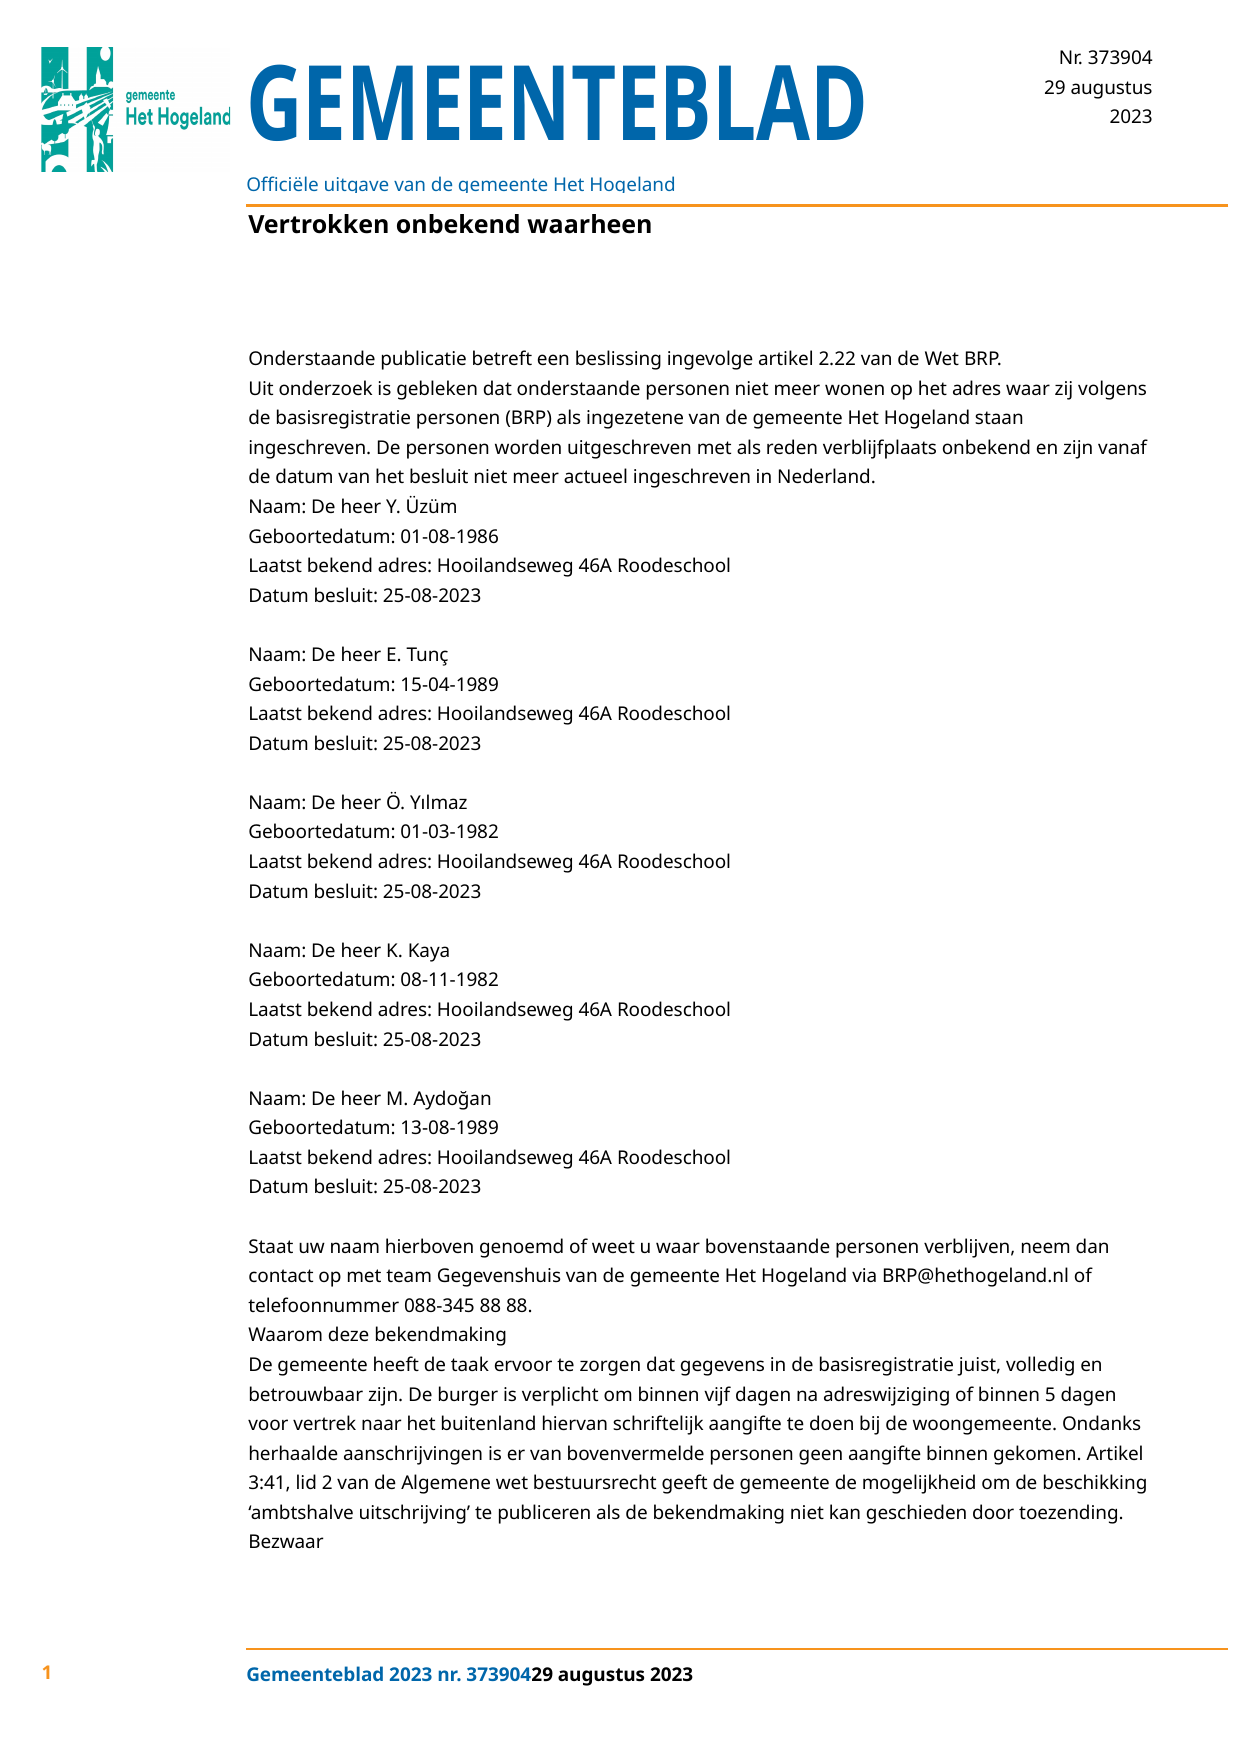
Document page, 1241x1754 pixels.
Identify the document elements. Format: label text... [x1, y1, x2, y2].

text Naam: De heer E. Tunç [248, 641, 1152, 667]
text Naam: De heer Ö. Yılmaz [248, 789, 1152, 815]
text Laatst bekend adres: Hooilandseweg 46A Roodeschool [248, 552, 1152, 578]
text Waarom deze bekendmaking [248, 1322, 1152, 1347]
text Geboortedatum: 01-03-1982 [248, 819, 1152, 844]
text Datum besluit: 25-08-2023 [248, 730, 1152, 756]
text Vertrokken onbekend waarheen [248, 207, 1152, 241]
text Naam: De heer K. Kaya [248, 937, 1152, 963]
text Datum besluit: 25-08-2023 [248, 1026, 1152, 1051]
text Laatst bekend adres: Hooilandseweg 46A Roodeschool [248, 1144, 1152, 1170]
text De gemeente heeft de taak ervoor te zorgen dat gegevens in de basisregistratie juist, volledig en betrouwbaar zijn. De burger is verplicht om binnen vijf dagen na adreswijziging of binnen 5 dagen voor vertrek naar het buitenland hiervan schriftelijk aangifte te doen bij de woongemeente. Ondanks herhaalde aanschrijvingen is er van bovenvermelde personen geen aangifte binnen gekomen. Artikel 3:41, lid 2 van de Algemene wet bestuursrecht geeft de gemeente de mogelijkheid om de beschikking ‘ambtshalve uitschrijving’ te publiceren als de bekendmaking niet kan geschieden door toezending. [248, 1351, 1152, 1525]
text Laatst bekend adres: Hooilandseweg 46A Roodeschool [248, 996, 1152, 1022]
text Laatst bekend adres: Hooilandseweg 46A Roodeschool [248, 700, 1152, 726]
text Geboortedatum: 13-08-1989 [248, 1114, 1152, 1140]
text Datum besluit: 25-08-2023 [248, 878, 1152, 903]
text Laatst bekend adres: Hooilandseweg 46A Roodeschool [248, 848, 1152, 874]
text Staat uw naam hierboven genoemd of weet u waar bovenstaande personen verblijven, neem dan contact op met team Gegevenshuis van de gemeente Het Hogeland via BRP@hethogeland.nl of telefoonnummer 088-345 88 88. [248, 1233, 1152, 1318]
text Bezwaar [248, 1529, 1152, 1554]
text Onderstaande publicatie betreft een beslissing ingevolge artikel 2.22 van de Wet BRP. [248, 345, 1152, 371]
text Geboortedatum: 01-08-1986 [248, 523, 1152, 548]
text Uit onderzoek is gebleken dat onderstaande personen niet meer wonen op het adres waar zij volgens de basisregistratie personen (BRP) als ingezetene van de gemeente Het Hogeland staan ingeschreven. De personen worden uitgeschreven met als reden verblijfplaats onbekend en zijn vanaf de datum van het besluit niet meer actueel ingeschreven in Nederland. [248, 375, 1152, 489]
text Geboortedatum: 08-11-1982 [248, 967, 1152, 992]
text Naam: De heer Y. Üzüm [248, 493, 1152, 519]
text Geboortedatum: 15-04-1989 [248, 671, 1152, 696]
text Datum besluit: 25-08-2023 [248, 582, 1152, 608]
text Naam: De heer M. Aydoğan [248, 1085, 1152, 1111]
text Datum besluit: 25-08-2023 [248, 1174, 1152, 1199]
picture [41, 47, 231, 172]
